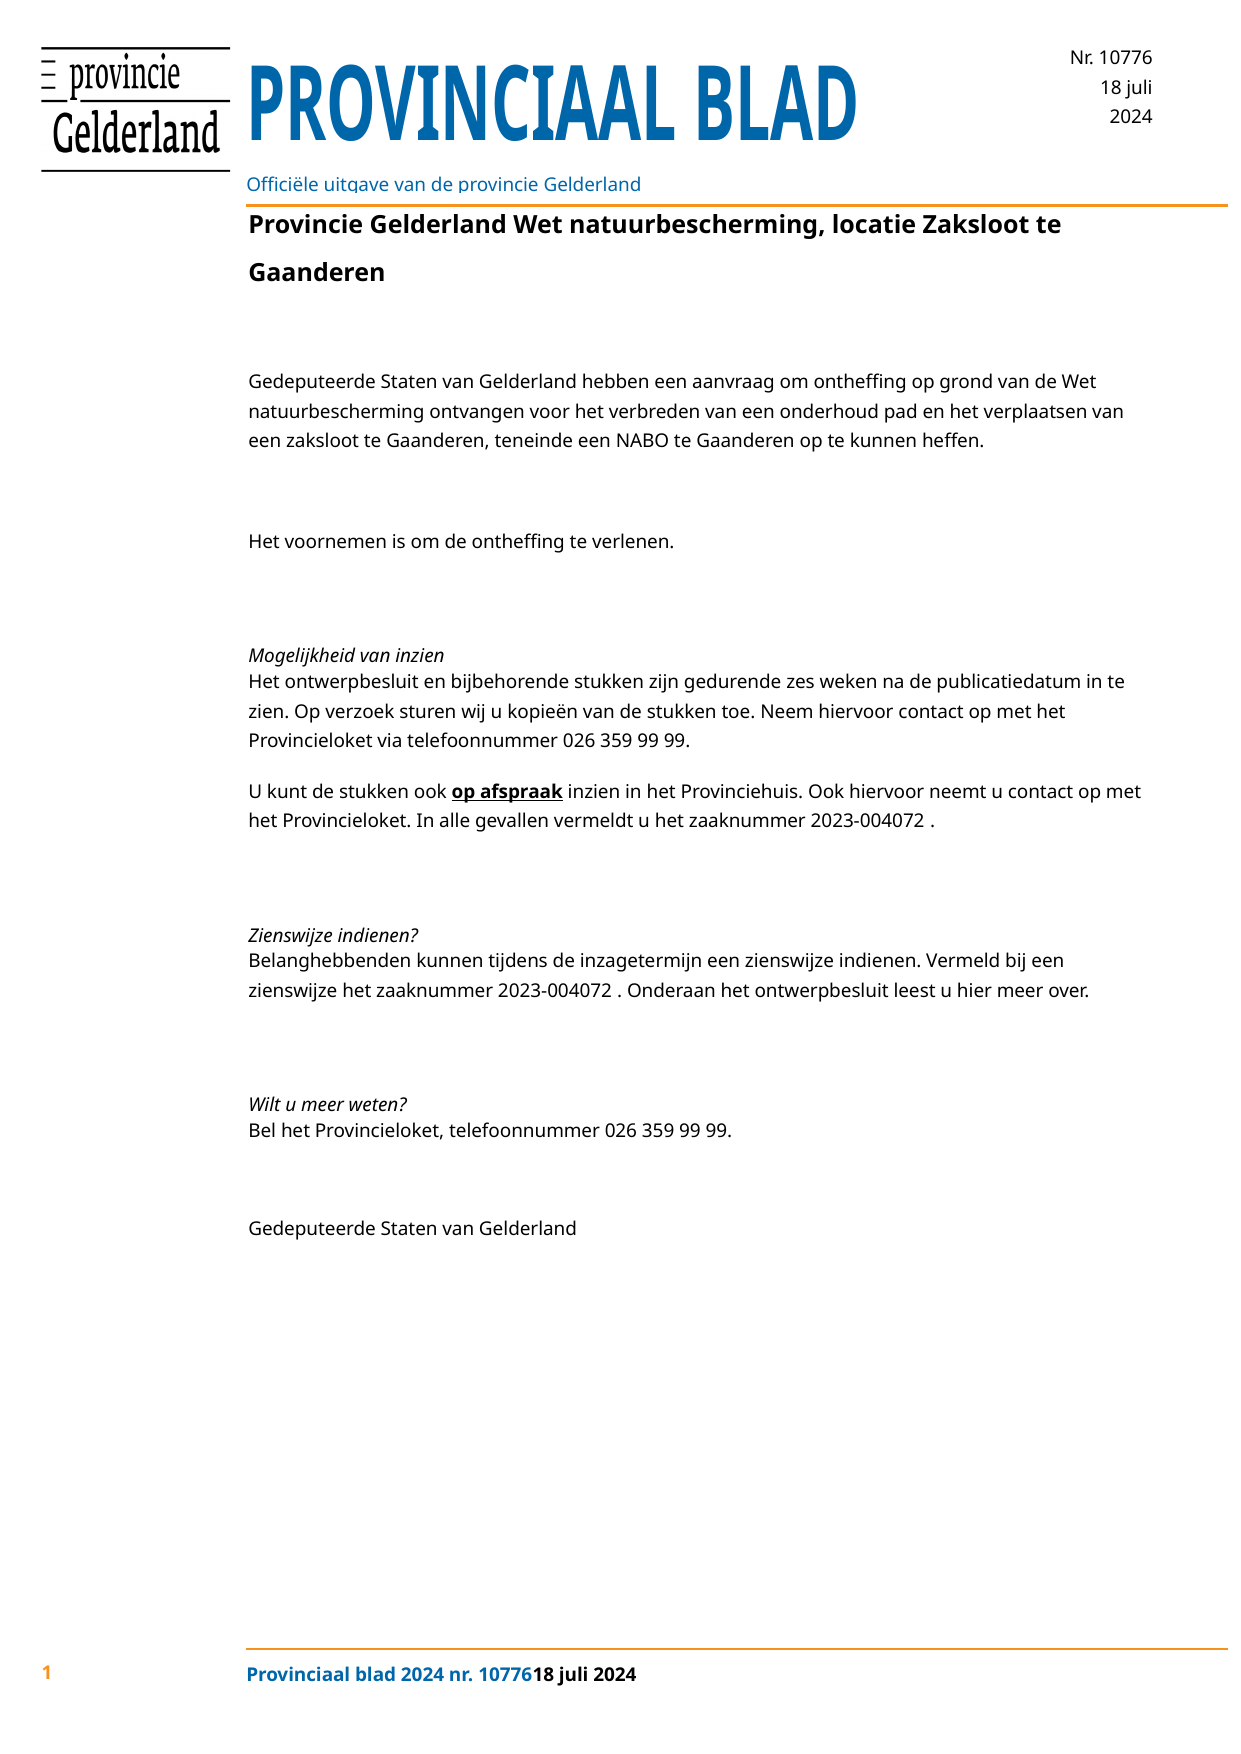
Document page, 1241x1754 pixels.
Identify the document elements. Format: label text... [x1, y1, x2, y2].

text Provincie Gelderland Wet natuurbescherming, locatie Zaksloot te Gaanderen [248, 207, 1152, 288]
text Mogelijkheid van inzien [248, 643, 1152, 668]
text Wilt u meer weten? [248, 1092, 1152, 1117]
text Bel het Provincieloket, telefoonnummer 026 359 99 99. [248, 1117, 1152, 1143]
text Het ontwerpbesluit en bijbehorende stukken zijn gedurende zes weken na de publicatiedatum in te zien. Op verzoek sturen wij u kopieën van de stukken toe. Neem hiervoor contact op met het Provincieloket via telefoonnummer 026 359 99 99. [248, 668, 1152, 753]
picture [41, 47, 231, 172]
text U kunt de stukken ook op afspraak inzien in het Provinciehuis. Ook hiervoor neemt u contact op met het Provincieloket. In alle gevallen vermeldt u het zaaknummer 2023-004072 . [248, 778, 1152, 833]
text Zienswijze indienen? [248, 922, 1152, 948]
text Het voornemen is om de ontheffing te verlenen. [248, 528, 1152, 554]
text Belanghebbenden kunnen tijdens de inzagetermijn een zienswijze indienen. Vermeld bij een zienswijze het zaaknummer 2023-004072 . Onderaan het ontwerpbesluit leest u hier meer over. [248, 948, 1152, 1003]
text Gedeputeerde Staten van Gelderland hebben een aanvraag om ontheffing op grond van de Wet natuurbescherming ontvangen voor het verbreden van een onderhoud pad en het verplaatsen van een zaksloot te Gaanderen, teneinde een NABO te Gaanderen op te kunnen heffen. [248, 368, 1152, 453]
text Gedeputeerde Staten van Gelderland [248, 1216, 1152, 1241]
